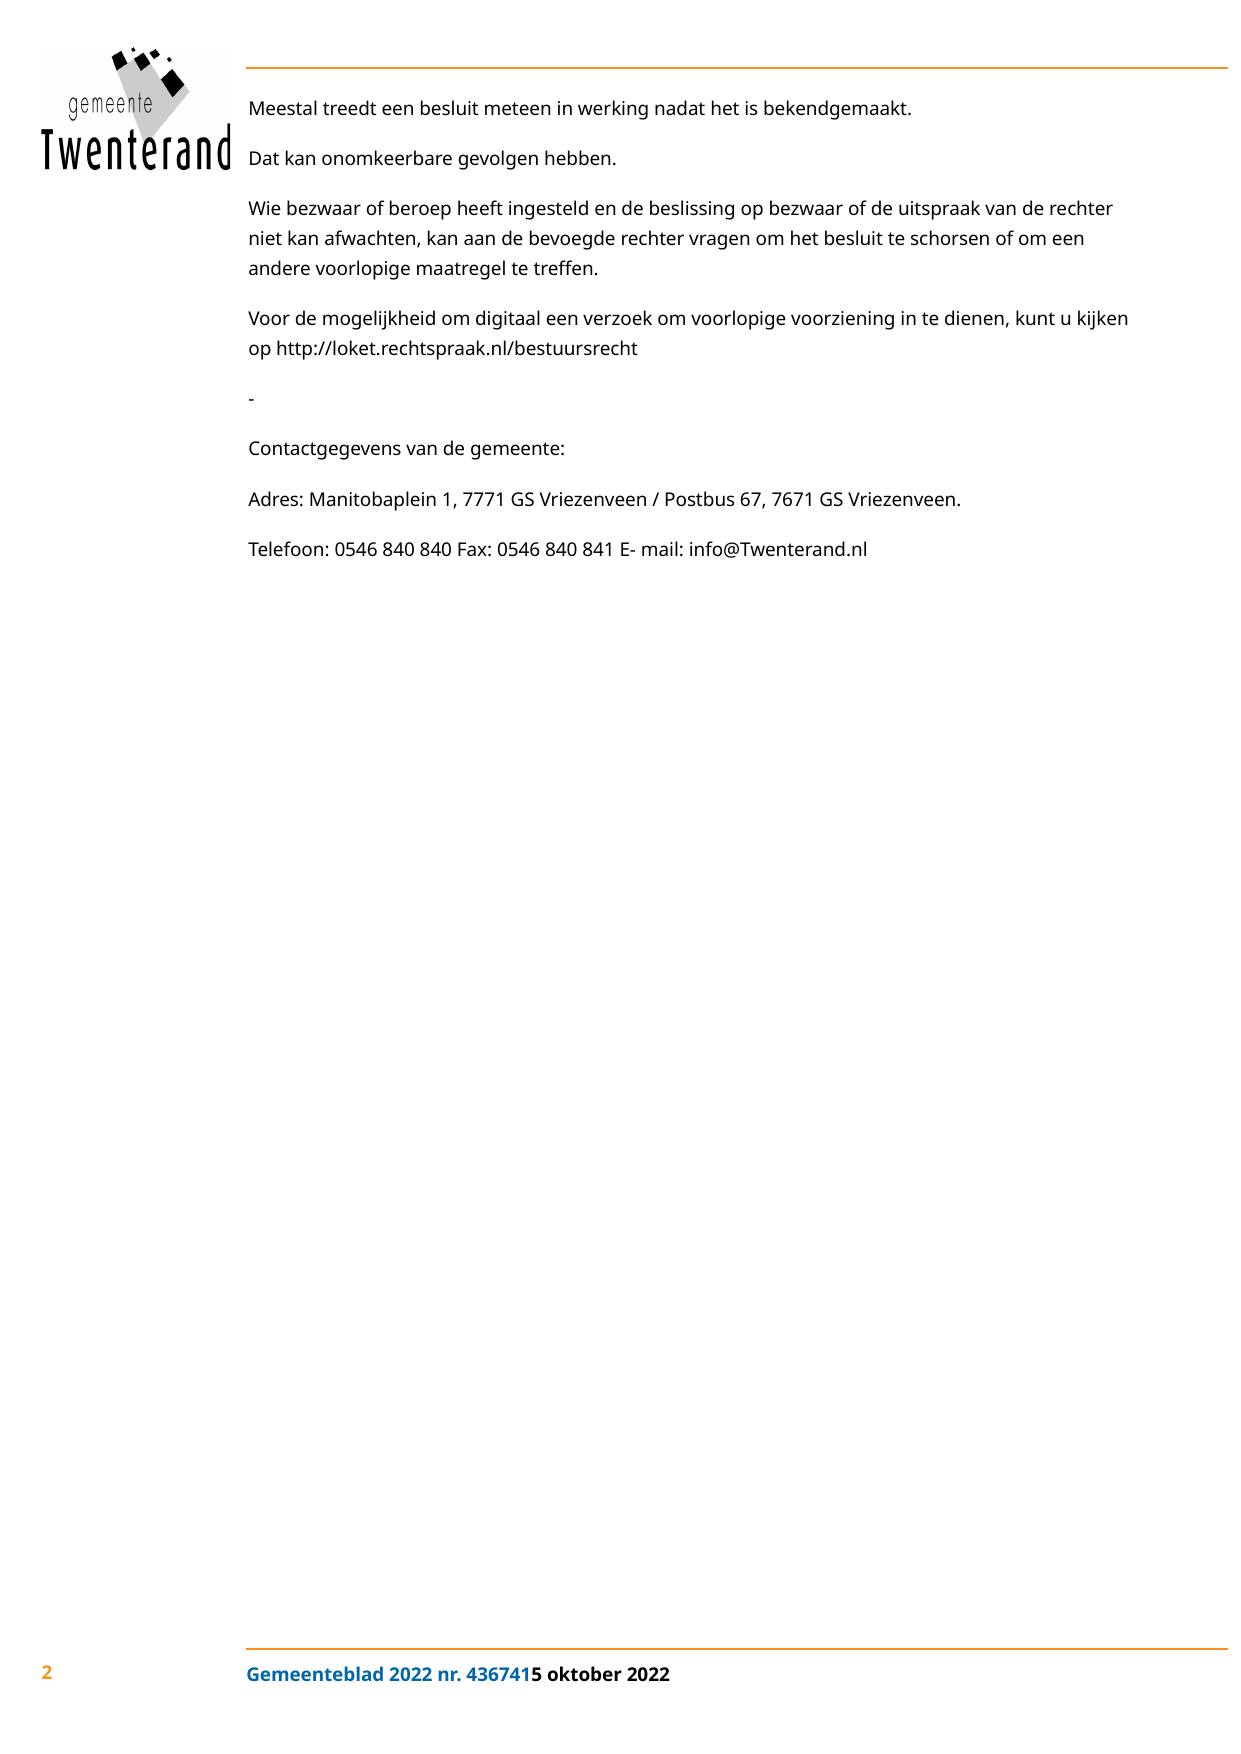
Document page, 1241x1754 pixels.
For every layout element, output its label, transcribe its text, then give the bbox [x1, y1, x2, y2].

text Voor de mogelijkheid om digitaal een verzoek om voorlopige voorziening in te dienen, kunt u kijken op http://loket.rechtspraak.nl/bestuursrecht [248, 305, 1152, 361]
text Wie bezwaar of beroep heeft ingesteld en de beslissing op bezwaar of de uitspraak van de rechter niet kan afwachten, kan aan de bevoegde rechter vragen om het besluit te schorsen of om een andere voorlopige maatregel te treffen. [248, 196, 1152, 281]
text Contactgegevens van de gemeente: [248, 436, 1152, 461]
text Meestal treedt een besluit meteen in werking nadat het is bekendgemaakt. [248, 95, 1152, 121]
text - [248, 385, 1152, 411]
text Dat kan onomkeerbare gevolgen hebben. [248, 145, 1152, 171]
text Telefoon: 0546 840 840 Fax: 0546 840 841 E- mail: info@Twenterand.nl [248, 536, 1152, 562]
text Adres: Manitobaplein 1, 7771 GS Vriezenveen / Postbus 67, 7671 GS Vriezenveen. [248, 486, 1152, 512]
picture [41, 47, 231, 172]
